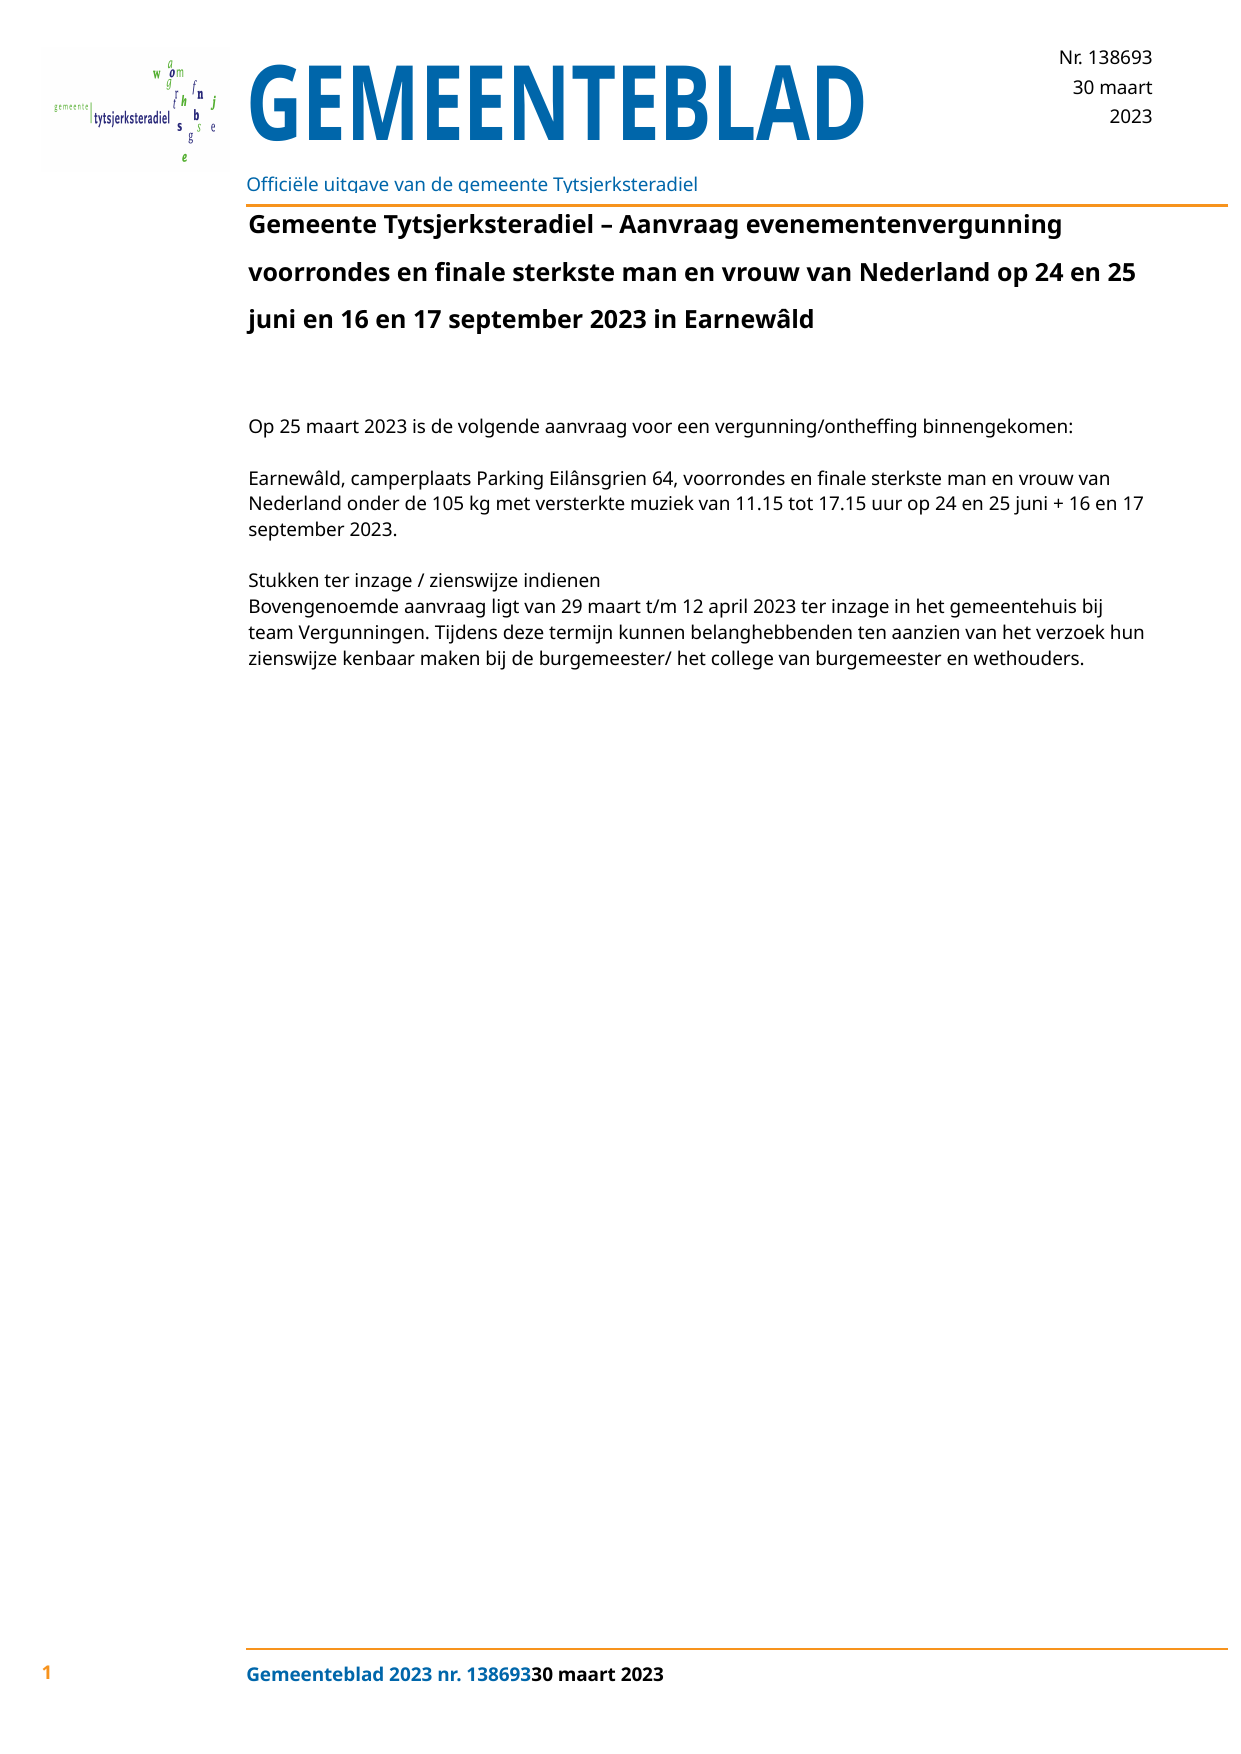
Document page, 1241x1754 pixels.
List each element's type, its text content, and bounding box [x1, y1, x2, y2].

text Bovengenoemde aanvraag ligt van 29 maart t/m 12 april 2023 ter inzage in het gemeentehuis bij team Vergunningen. Tijdens deze termijn kunnen belanghebbenden ten aanzien van het verzoek hun zienswijze kenbaar maken bij de burgemeester/ het college van burgemeester en wethouders. [248, 593, 1152, 671]
picture [41, 47, 231, 172]
text Earnewâld, camperplaats Parking Eilânsgrien 64, voorrondes en finale sterkste man en vrouw van Nederland onder de 105 kg met versterkte muziek van 11.15 tot 17.15 uur op 24 en 25 juni + 16 en 17 september 2023. [248, 465, 1152, 542]
text Stukken ter inzage / zienswijze indienen [248, 568, 1152, 593]
text Gemeente Tytsjerksteradiel – Aanvraag evenementenvergunning voorrondes en finale sterkste man en vrouw van Nederland op 24 en 25 juni en 16 en 17 september 2023 in Earnewâld [248, 207, 1152, 336]
text Op 25 maart 2023 is de volgende aanvraag voor een vergunning/ontheffing binnengekomen: [248, 413, 1152, 439]
